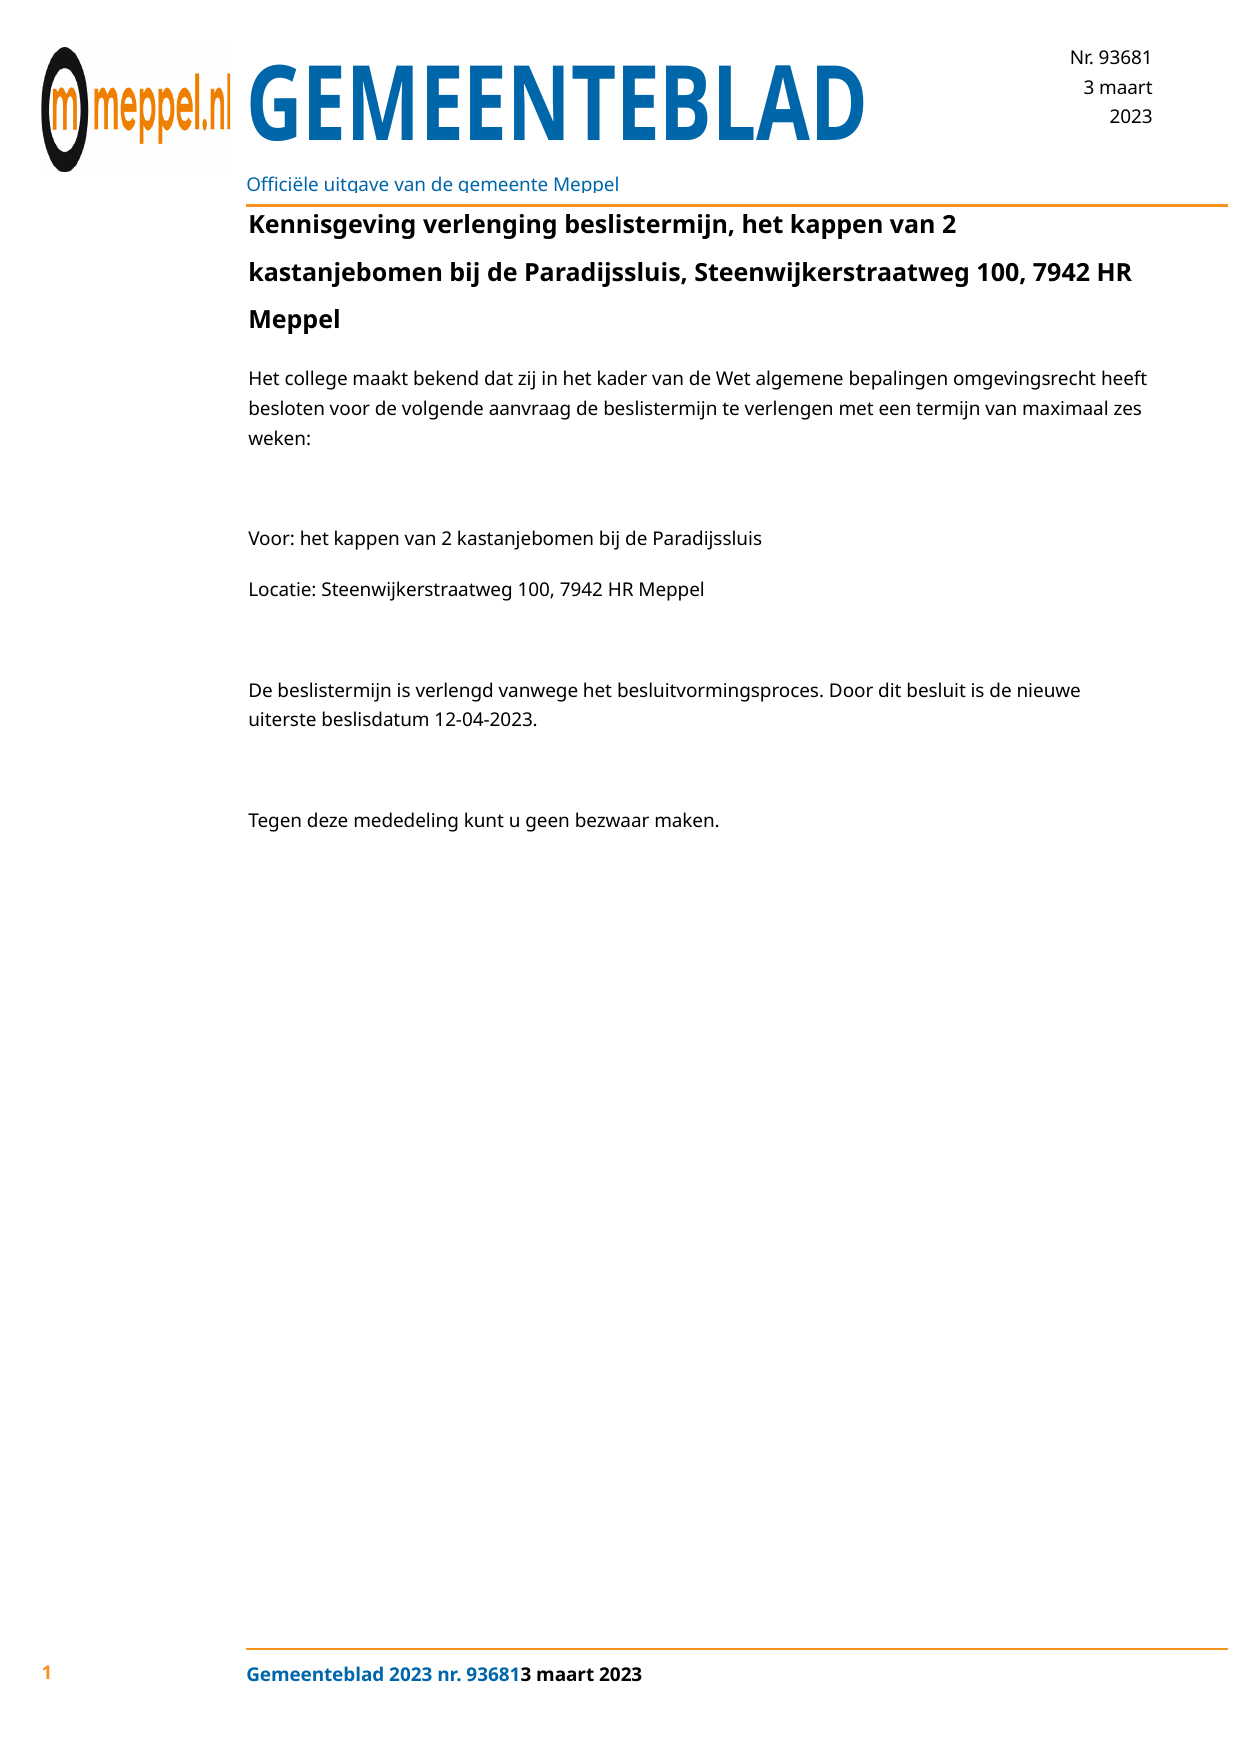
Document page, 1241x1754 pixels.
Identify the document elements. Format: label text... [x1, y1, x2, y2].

text Kennisgeving verlenging beslistermijn, het kappen van 2 kastanjebomen bij de Paradijssluis, Steenwijkerstraatweg 100, 7942 HR Meppel [248, 207, 1152, 336]
picture [41, 47, 231, 172]
text De beslistermijn is verlengd vanwege het besluitvormingsproces. Door dit besluit is de nieuwe uiterste beslisdatum 12-04-2023. [248, 677, 1152, 732]
text Voor: het kappen van 2 kastanjebomen bij de Paradijssluis [248, 526, 1152, 551]
text Het college maakt bekend dat zij in het kader van de Wet algemene bepalingen omgevingsrecht heeft besloten voor de volgende aanvraag de beslistermijn te verlengen met een termijn van maximaal zes weken: [248, 366, 1152, 450]
text Locatie: Steenwijkerstraatweg 100, 7942 HR Meppel [248, 576, 1152, 602]
text Tegen deze mededeling kunt u geen bezwaar maken. [248, 807, 1152, 833]
